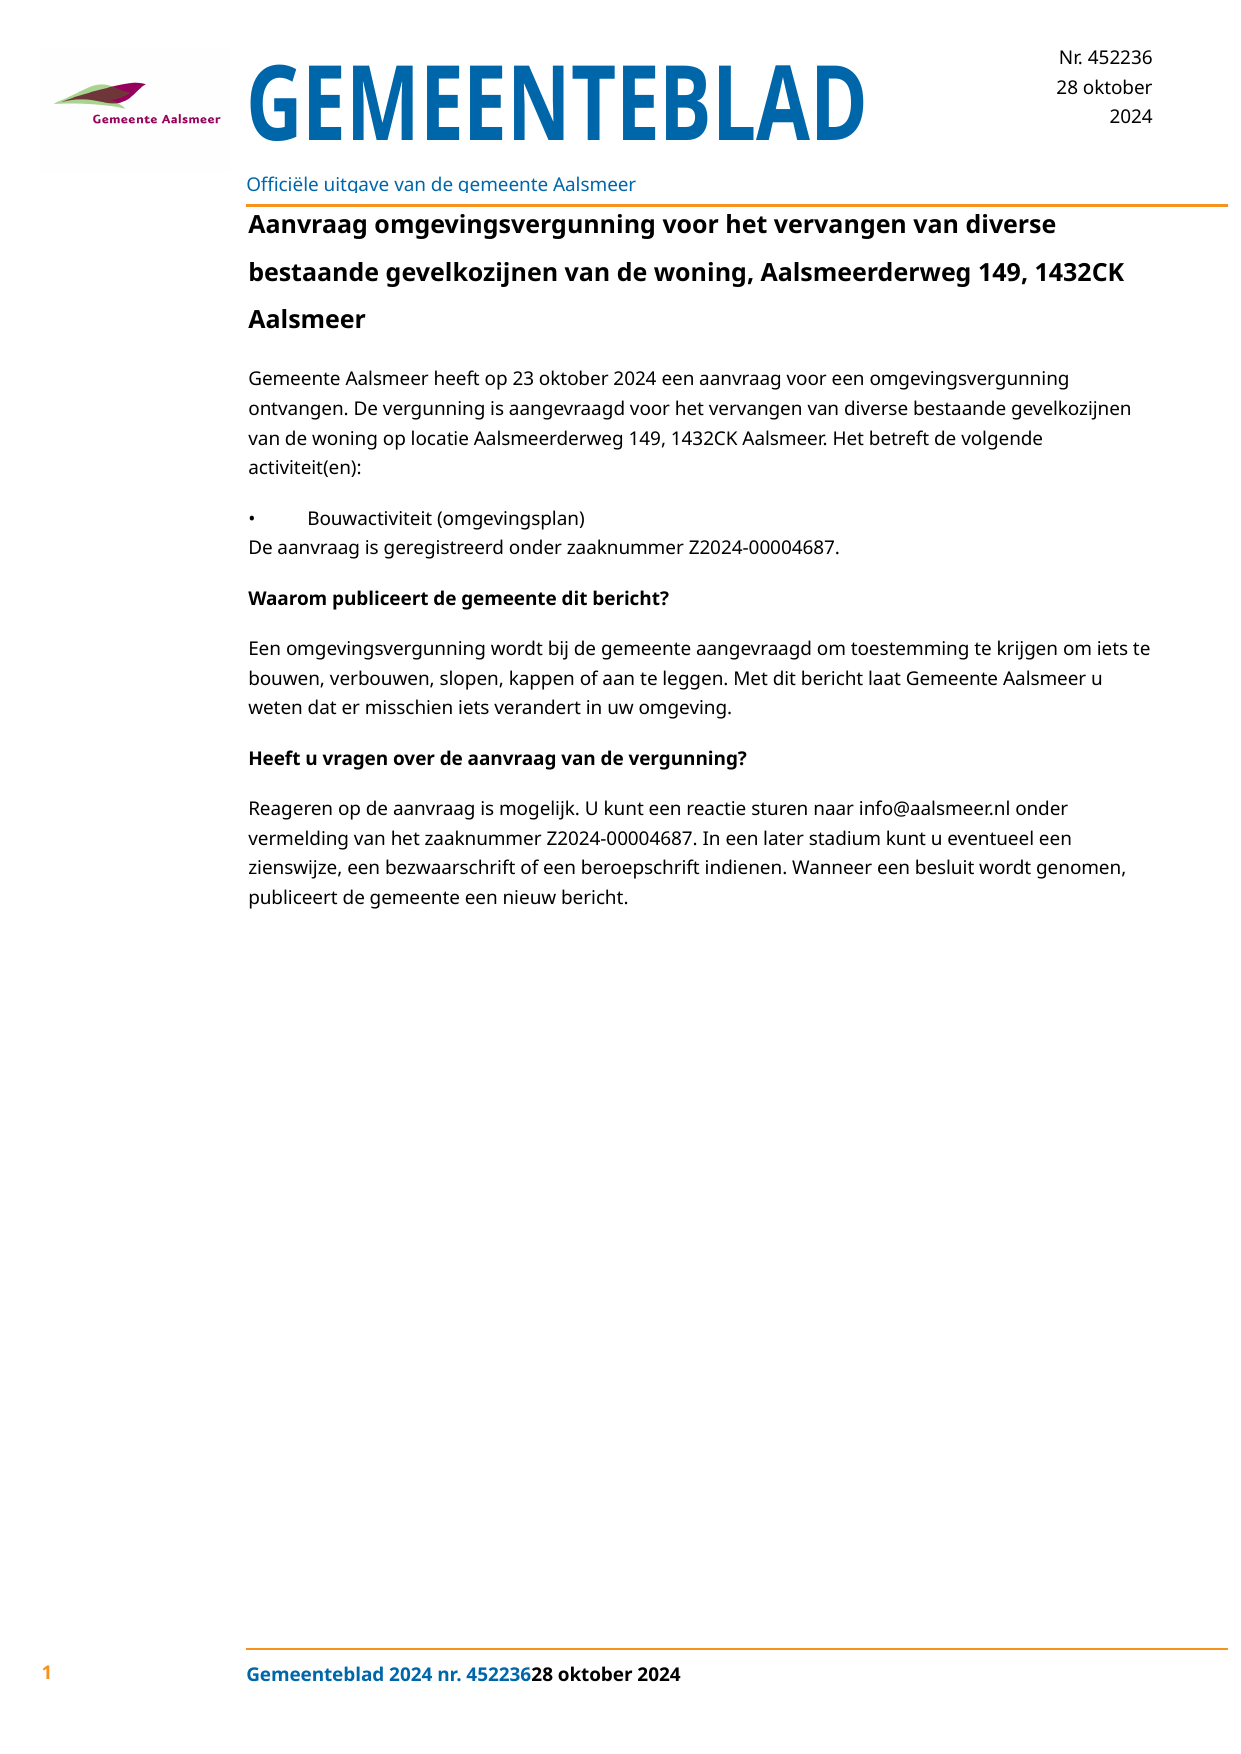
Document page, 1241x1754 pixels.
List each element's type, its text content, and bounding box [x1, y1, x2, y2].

text Waarom publiceert de gemeente dit bericht? [248, 585, 1152, 610]
text Aanvraag omgevingsvergunning voor het vervangen van diverse bestaande gevelkozijnen van de woning, Aalsmeerderweg 149, 1432CK Aalsmeer [248, 207, 1152, 336]
text De aanvraag is geregistreerd onder zaaknummer Z2024-00004687. [248, 534, 1152, 560]
text Heeft u vragen over de aanvraag van de vergunning? [248, 745, 1152, 770]
text Gemeente Aalsmeer heeft op 23 oktober 2024 een aanvraag voor een omgevingsvergunning ontvangen. De vergunning is aangevraagd voor het vervangen van diverse bestaande gevelkozijnen van de woning op locatie Aalsmeerderweg 149, 1432CK Aalsmeer. Het betreft de volgende activiteit(en): [248, 366, 1152, 480]
text Reageren op de aanvraag is mogelijk. U kunt een reactie sturen naar info@aalsmeer.nl onder vermelding van het zaaknummer Z2024-00004687. In een later stadium kunt u eventueel een zienswijze, een bezwaarschrift of een beroepschrift indienen. Wanneer een besluit wordt genomen, publiceert de gemeente een nieuw bericht. [248, 795, 1152, 909]
picture [41, 47, 231, 172]
list Bouwactiviteit (omgevingsplan) [248, 505, 1152, 530]
text Een omgevingsvergunning wordt bij de gemeente aangevraagd om toestemming te krijgen om iets te bouwen, verbouwen, slopen, kappen of aan te leggen. Met dit bericht laat Gemeente Aalsmeer u weten dat er misschien iets verandert in uw omgeving. [248, 635, 1152, 720]
